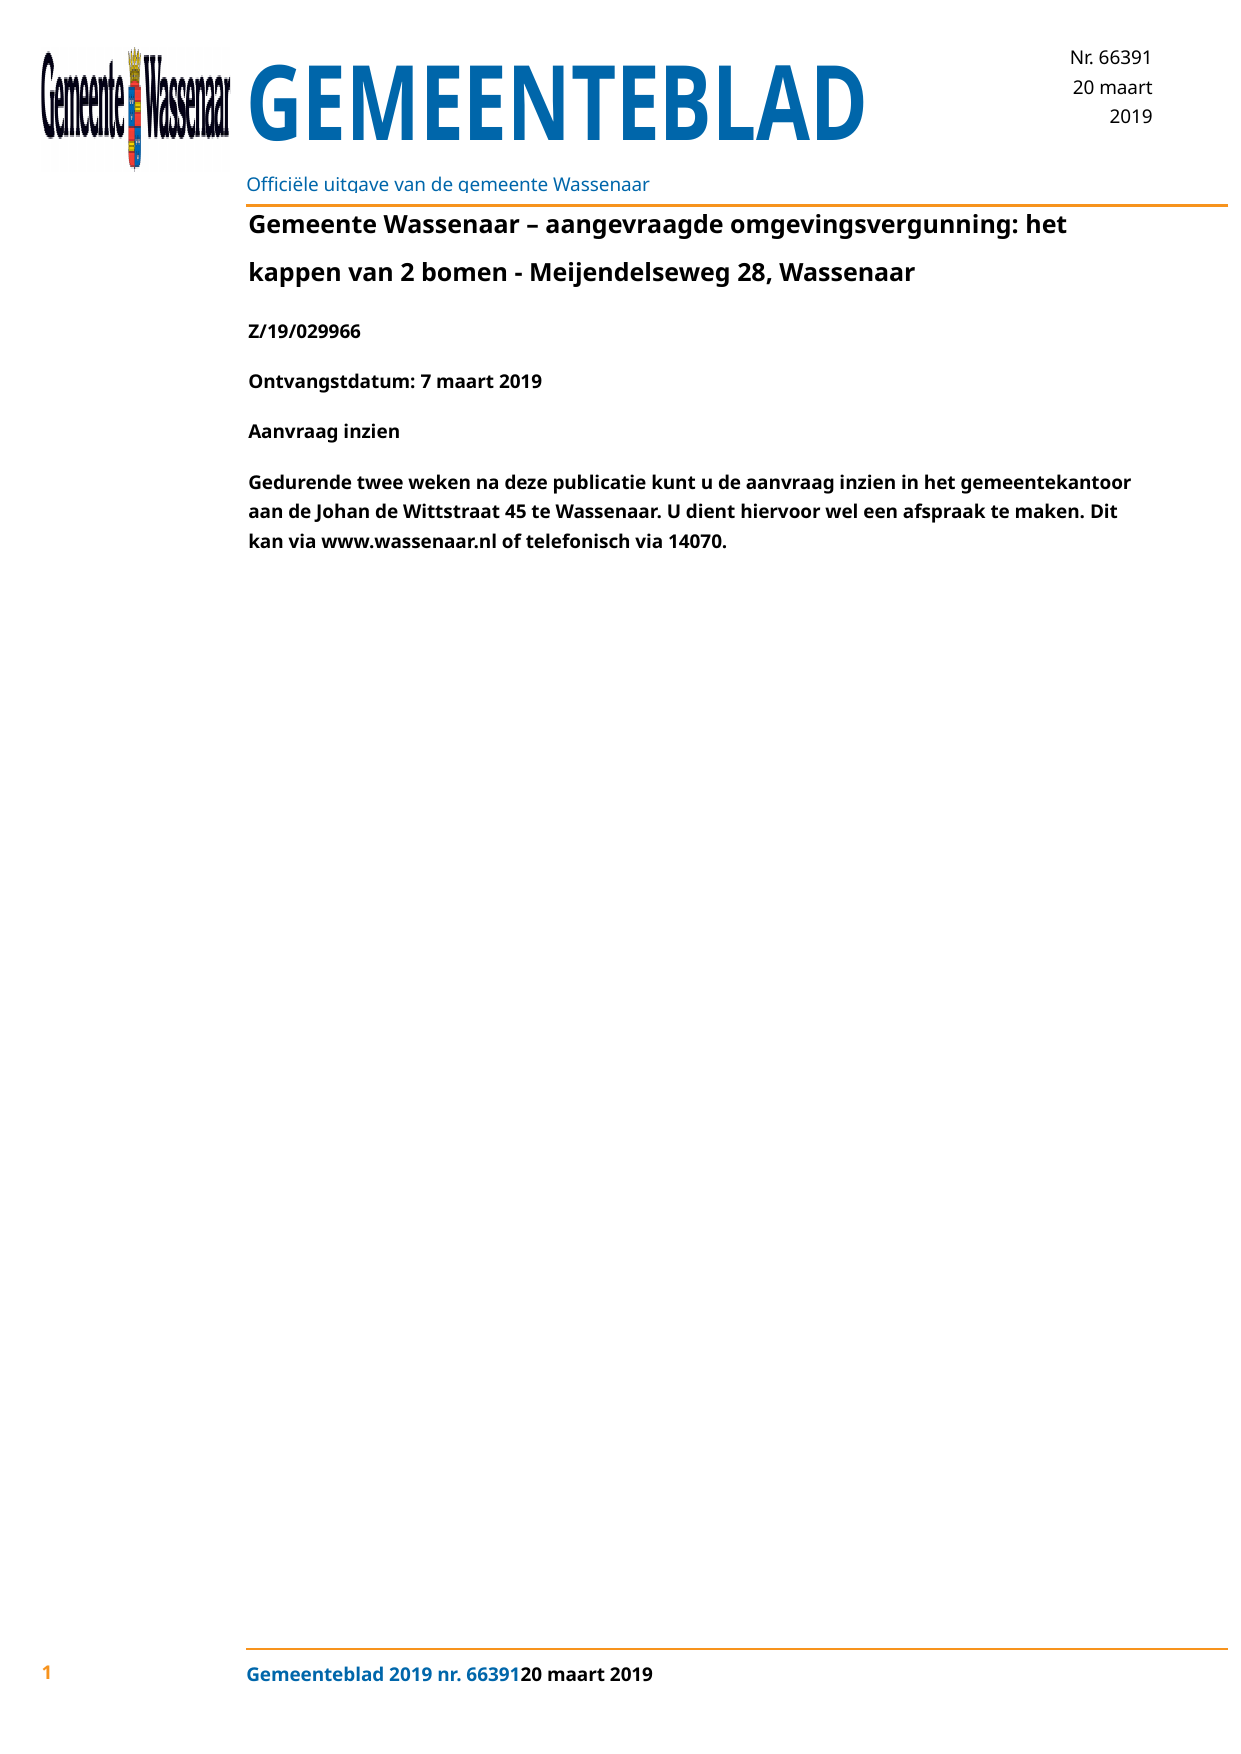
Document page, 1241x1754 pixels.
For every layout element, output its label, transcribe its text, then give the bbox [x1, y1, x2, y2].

text Aanvraag inzien [248, 419, 1152, 444]
text Gedurende twee weken na deze publicatie kunt u de aanvraag inzien in het gemeentekantoor aan de Johan de Wittstraat 45 te Wassenaar. U dient hiervoor wel een afspraak te maken. Dit kan via www.wassenaar.nl of telefonisch via 14070. [248, 469, 1152, 554]
text Gemeente Wassenaar – aangevraagde omgevingsvergunning: het kappen van 2 bomen - Meijendelseweg 28, Wassenaar [248, 207, 1152, 288]
picture [41, 47, 231, 172]
text Ontvangstdatum: 7 maart 2019 [248, 368, 1152, 394]
text Z/19/029966 [248, 318, 1152, 344]
